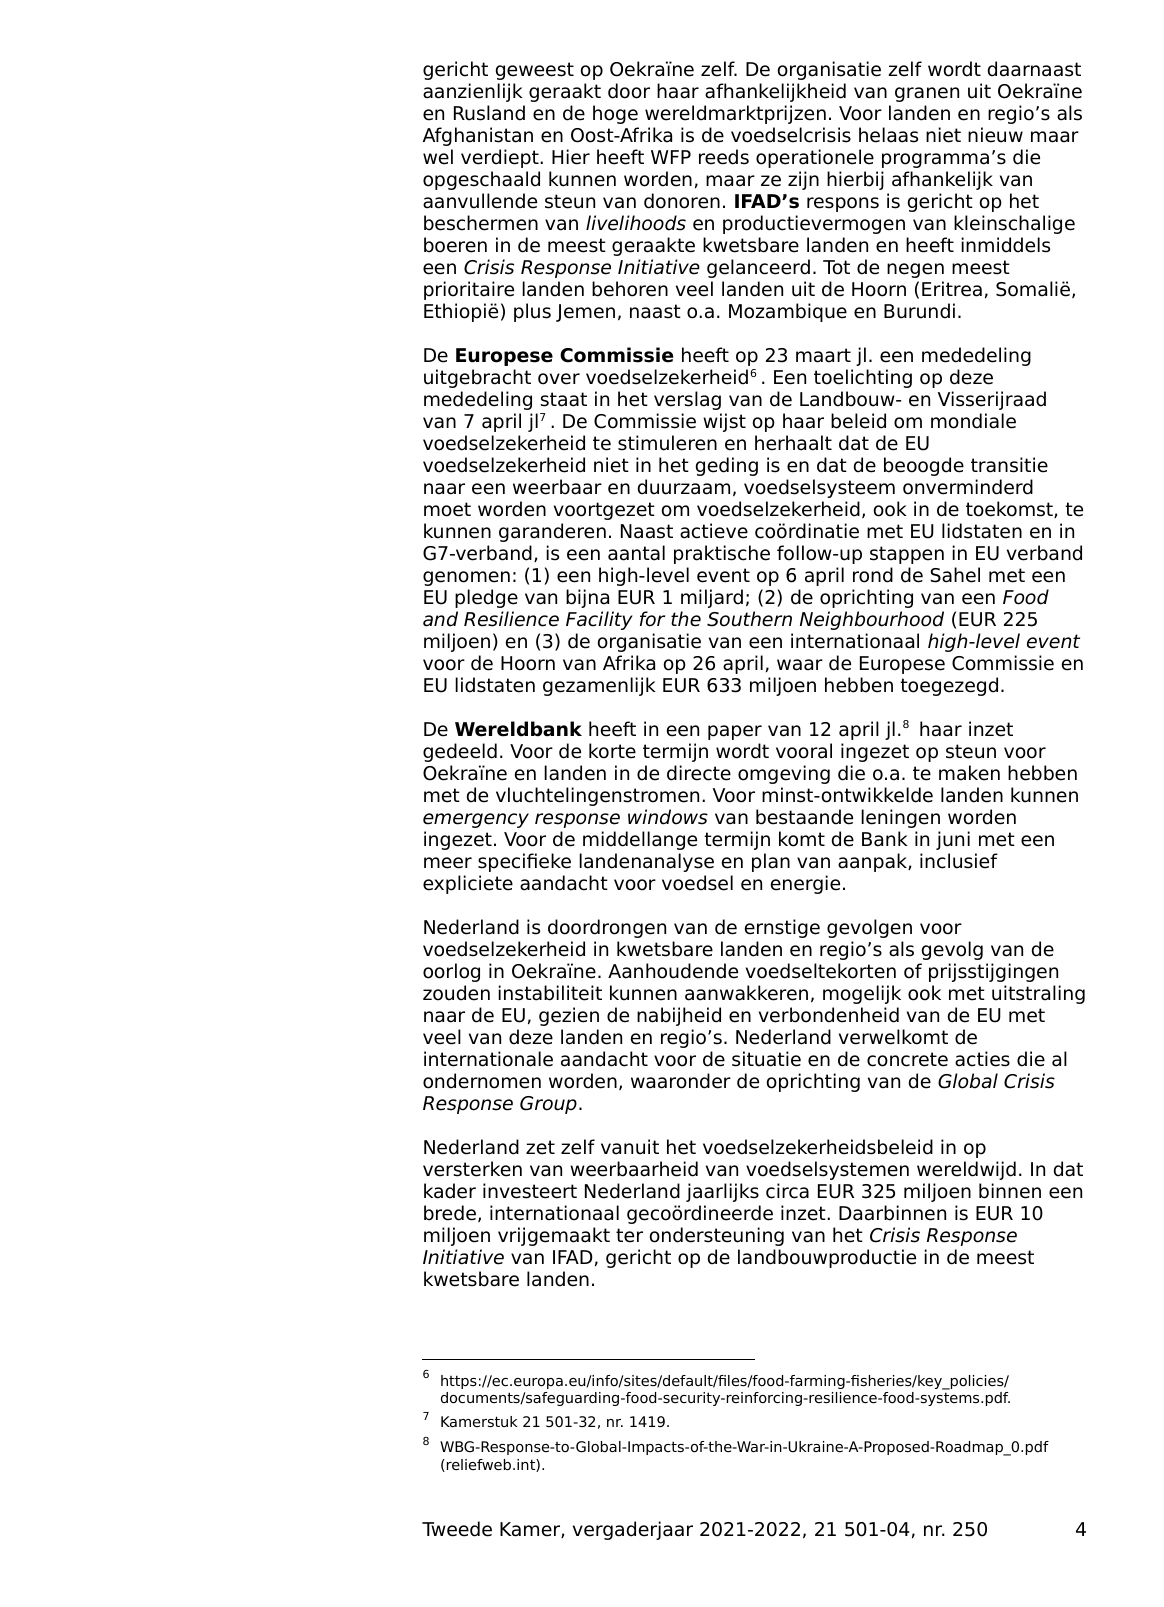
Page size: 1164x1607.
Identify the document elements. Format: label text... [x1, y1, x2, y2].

text De Europese Commissie heeft op 23 maart jl. een mededeling uitgebracht over voedselzekerheid. Een toelichting op deze mededeling staat in het verslag van de Landbouw- en Visserijraad van 7 april jl. De Commissie wijst op haar beleid om mondiale voedselzekerheid te stimuleren en herhaalt dat de EU voedselzekerheid niet in het geding is en dat de beoogde transitie naar een weerbaar en duurzaam, voedselsysteem onverminderd moet worden voortgezet om voedselzekerheid, ook in de toekomst, te kunnen garanderen. Naast actieve coördinatie met EU lidstaten en in G7-verband, is een aantal praktische follow-up stappen in EU verband genomen: (1) een high-level event op 6 april rond de Sahel met een EU pledge van bijna EUR 1 miljard; (2) de oprichting van een Food and Resilience Facility for the Southern Neighbourhood (EUR 225 miljoen) en (3) de organisatie van een internationaal high-level event voor de Hoorn van Afrika op 26 april, waar de Europese Commissie en EU lidstaten gezamenlijk EUR 633 miljoen hebben toegezegd. [422, 345, 1087, 697]
text De Wereldbank heeft in een paper van 12 april jl. haar inzet gedeeld. Voor de korte termijn wordt vooral ingezet op steun voor Oekraïne en landen in de directe omgeving die o.a. te maken hebben met de vluchtelingenstromen. Voor minst-ontwikkelde landen kunnen emergency response windows van bestaande leningen worden ingezet. Voor de middellange termijn komt de Bank in juni met een meer specifieke landenanalyse en plan van aanpak, inclusief expliciete aandacht voor voedsel en energie. [422, 719, 1087, 895]
text Nederland zet zelf vanuit het voedselzekerheidsbeleid in op versterken van weerbaarheid van voedselsystemen wereldwijd. In dat kader investeert Nederland jaarlijks circa EUR 325 miljoen binnen een brede, internationaal gecoördineerde inzet. Daarbinnen is EUR 10 miljoen vrijgemaakt ter ondersteuning van het Crisis Response Initiative van IFAD, gericht op de landbouwproductie in de meest kwetsbare landen. [422, 1137, 1087, 1291]
text Kamerstuk 21 501-32, nr. 1419. [422, 1410, 1087, 1432]
text https://ec.europa.eu/info/sites/default/files/food-farming-fisheries/key_policies/documents/safeguarding-food-security-reinforcing-resilience-food-systems.pdf. [422, 1368, 1087, 1407]
text WBG-Response-to-Global-Impacts-of-the-War-in-Ukraine-A-Proposed-Roadmap_0.pdf (reliefweb.int). [422, 1435, 1087, 1474]
text gericht geweest op Oekraïne zelf. De organisatie zelf wordt daarnaast aanzienlijk geraakt door haar afhankelijkheid van granen uit Oekraïne en Rusland en de hoge wereldmarktprijzen. Voor landen en regio’s als Afghanistan en Oost-Afrika is de voedselcrisis helaas niet nieuw maar wel verdiept. Hier heeft WFP reeds operationele programma’s die opgeschaald kunnen worden, maar ze zijn hierbij afhankelijk van aanvullende steun van donoren. IFAD’s respons is gericht op het beschermen van livelihoods en productievermogen van kleinschalige boeren in de meest geraakte kwetsbare landen en heeft inmiddels een Crisis Response Initiative gelanceerd. Tot de negen meest prioritaire landen behoren veel landen uit de Hoorn (Eritrea, Somalië, Ethiopië) plus Jemen, naast o.a. Mozambique en Burundi. [422, 59, 1087, 323]
text Nederland is doordrongen van de ernstige gevolgen voor voedselzekerheid in kwetsbare landen en regio’s als gevolg van de oorlog in Oekraïne. Aanhoudende voedseltekorten of prijsstijgingen zouden instabiliteit kunnen aanwakkeren, mogelijk ook met uitstraling naar de EU, gezien de nabijheid en verbondenheid van de EU met veel van deze landen en regio’s. Nederland verwelkomt de internationale aandacht voor de situatie en de concrete acties die al ondernomen worden, waaronder de oprichting van de Global Crisis Response Group. [422, 917, 1087, 1115]
